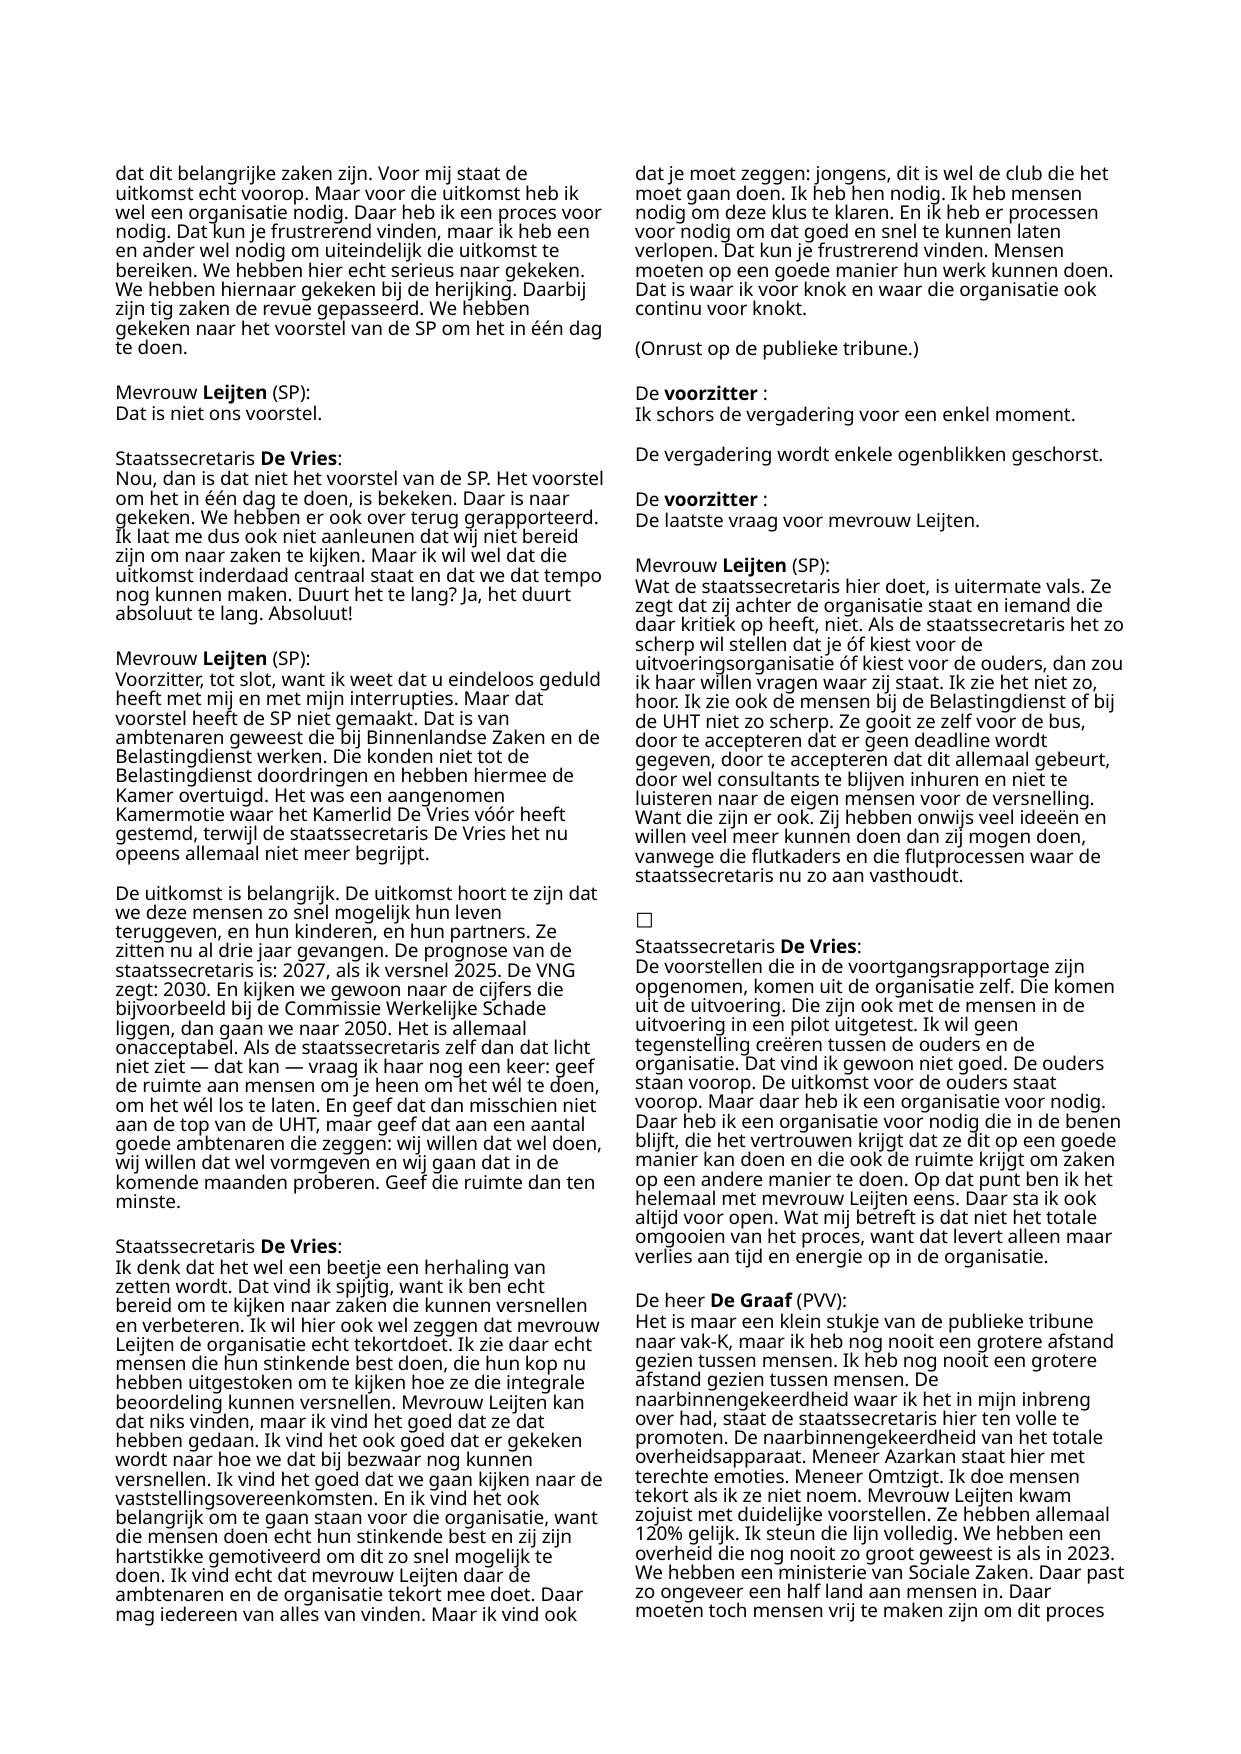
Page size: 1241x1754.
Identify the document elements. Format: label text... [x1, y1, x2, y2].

text Voorzitter, tot slot, want ik weet dat u eindeloos geduld heeft met mij en met mijn interrupties. Maar dat voorstel heeft de SP niet gemaakt. Dat is van ambtenaren geweest die bij Binnenlandse Zaken en de Belastingdienst werken. Die konden niet tot de Belastingdienst doordringen en hebben hiermee de Kamer overtuigd. Het was een aangenomen Kamermotie waar het Kamerlid De Vries vóór heeft gestemd, terwijl de staatssecretaris De Vries het nu opeens allemaal niet meer begrijpt. [115, 671, 605, 864]
text De laatste vraag voor mevrouw Leijten. [635, 512, 1125, 531]
text Staatssecretaris De Vries: [115, 445, 605, 470]
text Nou, dan is dat niet het voorstel van de SP. Het voorstel om het in één dag te doen, is bekeken. Daar is naar gekeken. We hebben er ook over terug gerapporteerd. Ik laat me dus ook niet aanleunen dat wij niet bereid zijn om naar zaken te kijken. Maar ik wil wel dat die uitkomst inderdaad centraal staat en dat we dat tempo nog kunnen maken. Duurt het te lang? Ja, het duurt absoluut te lang. Absoluut! [115, 470, 605, 624]
text Wat de staatssecretaris hier doet, is uitermate vals. Ze zegt dat zij achter de organisatie staat en iemand die daar kritiek op heeft, niet. Als de staatssecretaris het zo scherp wil stellen dat je óf kiest voor de uitvoeringsorganisatie óf kiest voor de ouders, dan zou ik haar willen vragen waar zij staat. Ik zie het niet zo, hoor. Ik zie ook de mensen bij de Belastingdienst of bij de UHT niet zo scherp. Ze gooit ze zelf voor de bus, door te accepteren dat er geen deadline wordt gegeven, door te accepteren dat dit allemaal gebeurt, door wel consultants te blijven inhuren en niet te luisteren naar de eigen mensen voor de versnelling. Want die zijn er ook. Zij hebben onwijs veel ideeën en willen veel meer kunnen doen dan zij mogen doen, vanwege die flutkaders en die flutprocessen waar de staatssecretaris nu zo aan vasthoudt. [635, 578, 1125, 886]
text Mevrouw Leijten (SP): [635, 552, 1125, 578]
text Staatssecretaris De Vries: [635, 933, 1125, 958]
text Staatssecretaris De Vries: [115, 1233, 605, 1259]
text Dat is niet ons voorstel. [115, 404, 605, 424]
text De uitkomst is belangrijk. De uitkomst hoort te zijn dat we deze mensen zo snel mogelijk hun leven teruggeven, en hun kinderen, en hun partners. Ze zitten nu al drie jaar gevangen. De prognose van de staatssecretaris is: 2027, als ik versnel 2025. De VNG zegt: 2030. En kijken we gewoon naar de cijfers die bijvoorbeeld bij de Commissie Werkelijke Schade liggen, dan gaan we naar 2050. Het is allemaal onacceptabel. Als de staatssecretaris zelf dan dat licht niet ziet — dat kan — vraag ik haar nog een keer: geef de ruimte aan mensen om je heen om het wél te doen, om het wél los te laten. En geef dat dan misschien niet aan de top van de UHT, maar geef dat aan een aantal goede ambtenaren die zeggen: wij willen dat wel doen, wij willen dat wel vormgeven en wij gaan dat in de komende maanden proberen. Geef die ruimte dan ten minste. [115, 884, 605, 1212]
text Ik schors de vergadering voor een enkel moment. [635, 406, 1125, 425]
text dat je moet zeggen: jongens, dit is wel de club die het moet gaan doen. Ik heb hen nodig. Ik heb mensen nodig om deze klus te klaren. En ik heb er processen voor nodig om dat goed en snel te kunnen laten verlopen. Dat kun je frustrerend vinden. Mensen moeten op een goede manier hun werk kunnen doen. Dat is waar ik voor knok en waar die organisatie ook continu voor knokt. [635, 165, 1125, 319]
text (Onrust op de publieke tribune.) [635, 340, 1125, 359]
text De heer De Graaf (PVV): [635, 1288, 1125, 1313]
text De voorzitter : [635, 380, 1125, 406]
text De voorstellen die in de voortgangsrapportage zijn opgenomen, komen uit de organisatie zelf. Die komen uit de uitvoering. Die zijn ook met de mensen in de uitvoering in een pilot uitgetest. Ik wil geen tegenstelling creëren tussen de ouders en de organisatie. Dat vind ik gewoon niet goed. De ouders staan voorop. De uitkomst voor de ouders staat voorop. Maar daar heb ik een organisatie voor nodig. Daar heb ik een organisatie voor nodig die in de benen blijft, die het vertrouwen krijgt dat ze dit op een goede manier kan doen en die ook de ruimte krijgt om zaken op een andere manier te doen. Op dat punt ben ik het helemaal met mevrouw Leijten eens. Daar sta ik ook altijd voor open. Wat mij betreft is dat niet het totale omgooien van het proces, want dat levert alleen maar verlies aan tijd en energie op in de organisatie. [635, 958, 1125, 1267]
text dat dit belangrijke zaken zijn. Voor mij staat de uitkomst echt voorop. Maar voor die uitkomst heb ik wel een organisatie nodig. Daar heb ik een proces voor nodig. Dat kun je frustrerend vinden, maar ik heb een en ander wel nodig om uiteindelijk die uitkomst te bereiken. We hebben hier echt serieus naar gekeken. We hebben hiernaar gekeken bij de herijking. Daarbij zijn tig zaken de revue gepasseerd. We hebben gekeken naar het voorstel van de SP om het in één dag te doen. [115, 165, 605, 358]
text Ik denk dat het wel een beetje een herhaling van zetten wordt. Dat vind ik spijtig, want ik ben echt bereid om te kijken naar zaken die kunnen versnellen en verbeteren. Ik wil hier ook wel zeggen dat mevrouw Leijten de organisatie echt tekortdoet. Ik zie daar echt mensen die hun stinkende best doen, die hun kop nu hebben uitgestoken om te kijken hoe ze die integrale beoordeling kunnen versnellen. Mevrouw Leijten kan dat niks vinden, maar ik vind het goed dat ze dat hebben gedaan. Ik vind het ook goed dat er gekeken wordt naar hoe we dat bij bezwaar nog kunnen versnellen. Ik vind het goed dat we gaan kijken naar de vaststellingsovereenkomsten. En ik vind het ook belangrijk om te gaan staan voor die organisatie, want die mensen doen echt hun stinkende best en zij zijn hartstikke gemotiveerd om dit zo snel mogelijk te doen. Ik vind echt dat mevrouw Leijten daar de ambtenaren en de organisatie tekort mee doet. Daar mag iedereen van alles van vinden. Maar ik vind ook [115, 1259, 605, 1625]
text Het is maar een klein stukje van de publieke tribune naar vak-K, maar ik heb nog nooit een grotere afstand gezien tussen mensen. Ik heb nog nooit een grotere afstand gezien tussen mensen. De naarbinnengekeerdheid waar ik het in mijn inbreng over had, staat de staatssecretaris hier ten volle te promoten. De naarbinnengekeerdheid van het totale overheidsapparaat. Meneer Azarkan staat hier met terechte emoties. Meneer Omtzigt. Ik doe mensen tekort als ik ze niet noem. Mevrouw Leijten kwam zojuist met duidelijke voorstellen. Ze hebben allemaal 120% gelijk. Ik steun die lijn volledig. We hebben een overheid die nog nooit zo groot geweest is als in 2023. We hebben een ministerie van Sociale Zaken. Daar past zo ongeveer een half land aan mensen in. Daar moeten toch mensen vrij te maken zijn om dit proces [635, 1313, 1125, 1622]
text De vergadering wordt enkele ogenblikken geschorst. [635, 446, 1125, 466]
text ⬜ [635, 907, 1125, 933]
text Mevrouw Leijten (SP): [115, 645, 605, 671]
text De voorzitter : [635, 486, 1125, 512]
text Mevrouw Leijten (SP): [115, 379, 605, 404]
